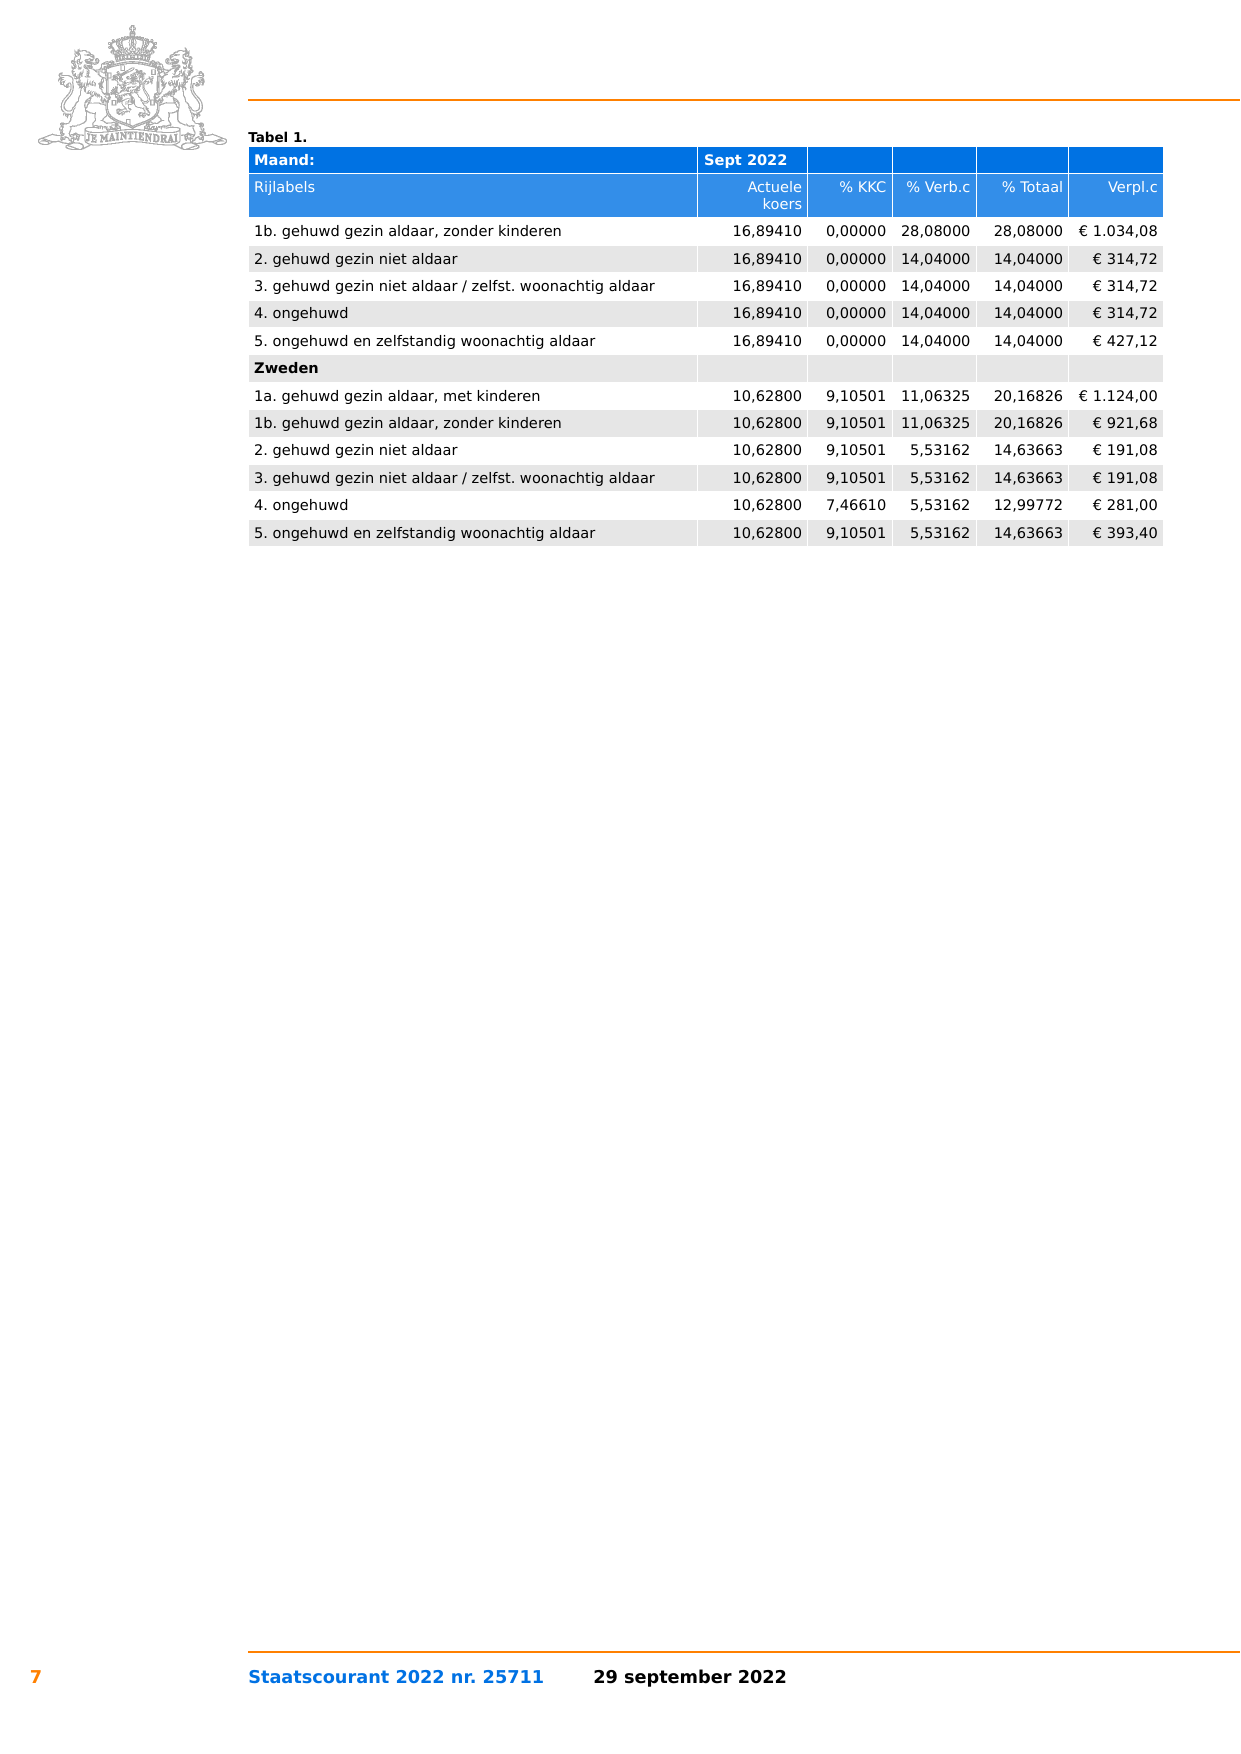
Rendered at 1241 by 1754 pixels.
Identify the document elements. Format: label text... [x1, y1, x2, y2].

table_cell 0,00000 [808, 328, 892, 354]
table_cell [808, 355, 892, 382]
table_cell € 191,08 [1069, 438, 1163, 464]
table_cell 5,53162 [893, 438, 976, 464]
table_cell % Totaal [977, 174, 1068, 217]
table_cell 9,10501 [808, 410, 892, 437]
table_cell 10,62800 [698, 520, 807, 546]
table_cell [893, 147, 976, 173]
table_cell 16,89410 [698, 273, 807, 299]
table_cell 1b. gehuwd gezin aldaar, zonder kinderen [249, 219, 697, 245]
table_cell € 921,68 [1069, 410, 1163, 437]
table_cell 14,04000 [977, 301, 1068, 327]
table_cell 16,89410 [698, 246, 807, 272]
table_cell [1069, 355, 1163, 382]
table_cell Zweden [249, 355, 697, 382]
table_cell 14,04000 [977, 273, 1068, 299]
table_cell 5. ongehuwd en zelfstandig woonachtig aldaar [249, 520, 697, 546]
table_cell 20,16826 [977, 383, 1068, 409]
table_cell 16,89410 [698, 301, 807, 327]
table_cell € 281,00 [1069, 493, 1163, 519]
table_cell 0,00000 [808, 273, 892, 299]
table_cell Sept 2022 [698, 147, 807, 173]
table_cell 5. ongehuwd en zelfstandig woonachtig aldaar [249, 328, 697, 354]
table_cell 0,00000 [808, 246, 892, 272]
picture [38, 25, 227, 150]
table_cell 14,63663 [977, 520, 1068, 546]
table_cell 9,10501 [808, 383, 892, 409]
table_cell 0,00000 [808, 219, 892, 245]
table_cell € 314,72 [1069, 273, 1163, 299]
table_cell 3. gehuwd gezin niet aldaar / zelfst. woonachtig aldaar [249, 273, 697, 299]
table_cell Maand: [249, 147, 697, 173]
table_cell € 427,12 [1069, 328, 1163, 354]
table_cell 5,53162 [893, 493, 976, 519]
table_cell 14,63663 [977, 465, 1068, 491]
table_cell 16,89410 [698, 328, 807, 354]
table_cell 14,63663 [977, 438, 1068, 464]
table_cell 4. ongehuwd [249, 301, 697, 327]
table_cell 14,04000 [977, 328, 1068, 354]
table_cell % Verb.c [893, 174, 976, 217]
table_cell 1b. gehuwd gezin aldaar, zonder kinderen [249, 410, 697, 437]
table_cell 9,10501 [808, 465, 892, 491]
table_cell 28,08000 [977, 219, 1068, 245]
table_cell Verpl.c [1069, 174, 1163, 217]
table_cell 20,16826 [977, 410, 1068, 437]
table_cell 10,62800 [698, 438, 807, 464]
table_cell 5,53162 [893, 465, 976, 491]
table_cell 1a. gehuwd gezin aldaar, met kinderen [249, 383, 697, 409]
table_cell 12,99772 [977, 493, 1068, 519]
table_cell % KKC [808, 174, 892, 217]
table_cell 14,04000 [893, 273, 976, 299]
table_cell 28,08000 [893, 219, 976, 245]
table_cell 0,00000 [808, 301, 892, 327]
table_cell € 314,72 [1069, 246, 1163, 272]
table_cell 14,04000 [893, 246, 976, 272]
table_cell 9,10501 [808, 520, 892, 546]
table_cell 10,62800 [698, 383, 807, 409]
table_cell € 393,40 [1069, 520, 1163, 546]
table_cell € 191,08 [1069, 465, 1163, 491]
table_cell 14,04000 [893, 301, 976, 327]
table_cell Rijlabels [249, 174, 697, 217]
table_cell [977, 355, 1068, 382]
table_header Tabel 1. [248, 130, 1163, 146]
table_cell [808, 147, 892, 173]
table_cell 9,10501 [808, 438, 892, 464]
table_cell [1069, 147, 1163, 173]
table_cell € 1.034,08 [1069, 219, 1163, 245]
table_cell 4. ongehuwd [249, 493, 697, 519]
table_cell € 1.124,00 [1069, 383, 1163, 409]
table_cell 2. gehuwd gezin niet aldaar [249, 246, 697, 272]
table_cell 14,04000 [893, 328, 976, 354]
table_cell 11,06325 [893, 410, 976, 437]
table_cell Actuele koers [698, 174, 807, 217]
table_cell 10,62800 [698, 493, 807, 519]
table_cell [698, 355, 807, 382]
table_cell 3. gehuwd gezin niet aldaar / zelfst. woonachtig aldaar [249, 465, 697, 491]
table_cell 10,62800 [698, 410, 807, 437]
table_cell 7,46610 [808, 493, 892, 519]
table_cell 10,62800 [698, 465, 807, 491]
table_cell 5,53162 [893, 520, 976, 546]
table_cell 16,89410 [698, 219, 807, 245]
table_cell 14,04000 [977, 246, 1068, 272]
table_cell 2. gehuwd gezin niet aldaar [249, 438, 697, 464]
table_cell € 314,72 [1069, 301, 1163, 327]
table_cell [977, 147, 1068, 173]
table_cell 11,06325 [893, 383, 976, 409]
table_cell [893, 355, 976, 382]
